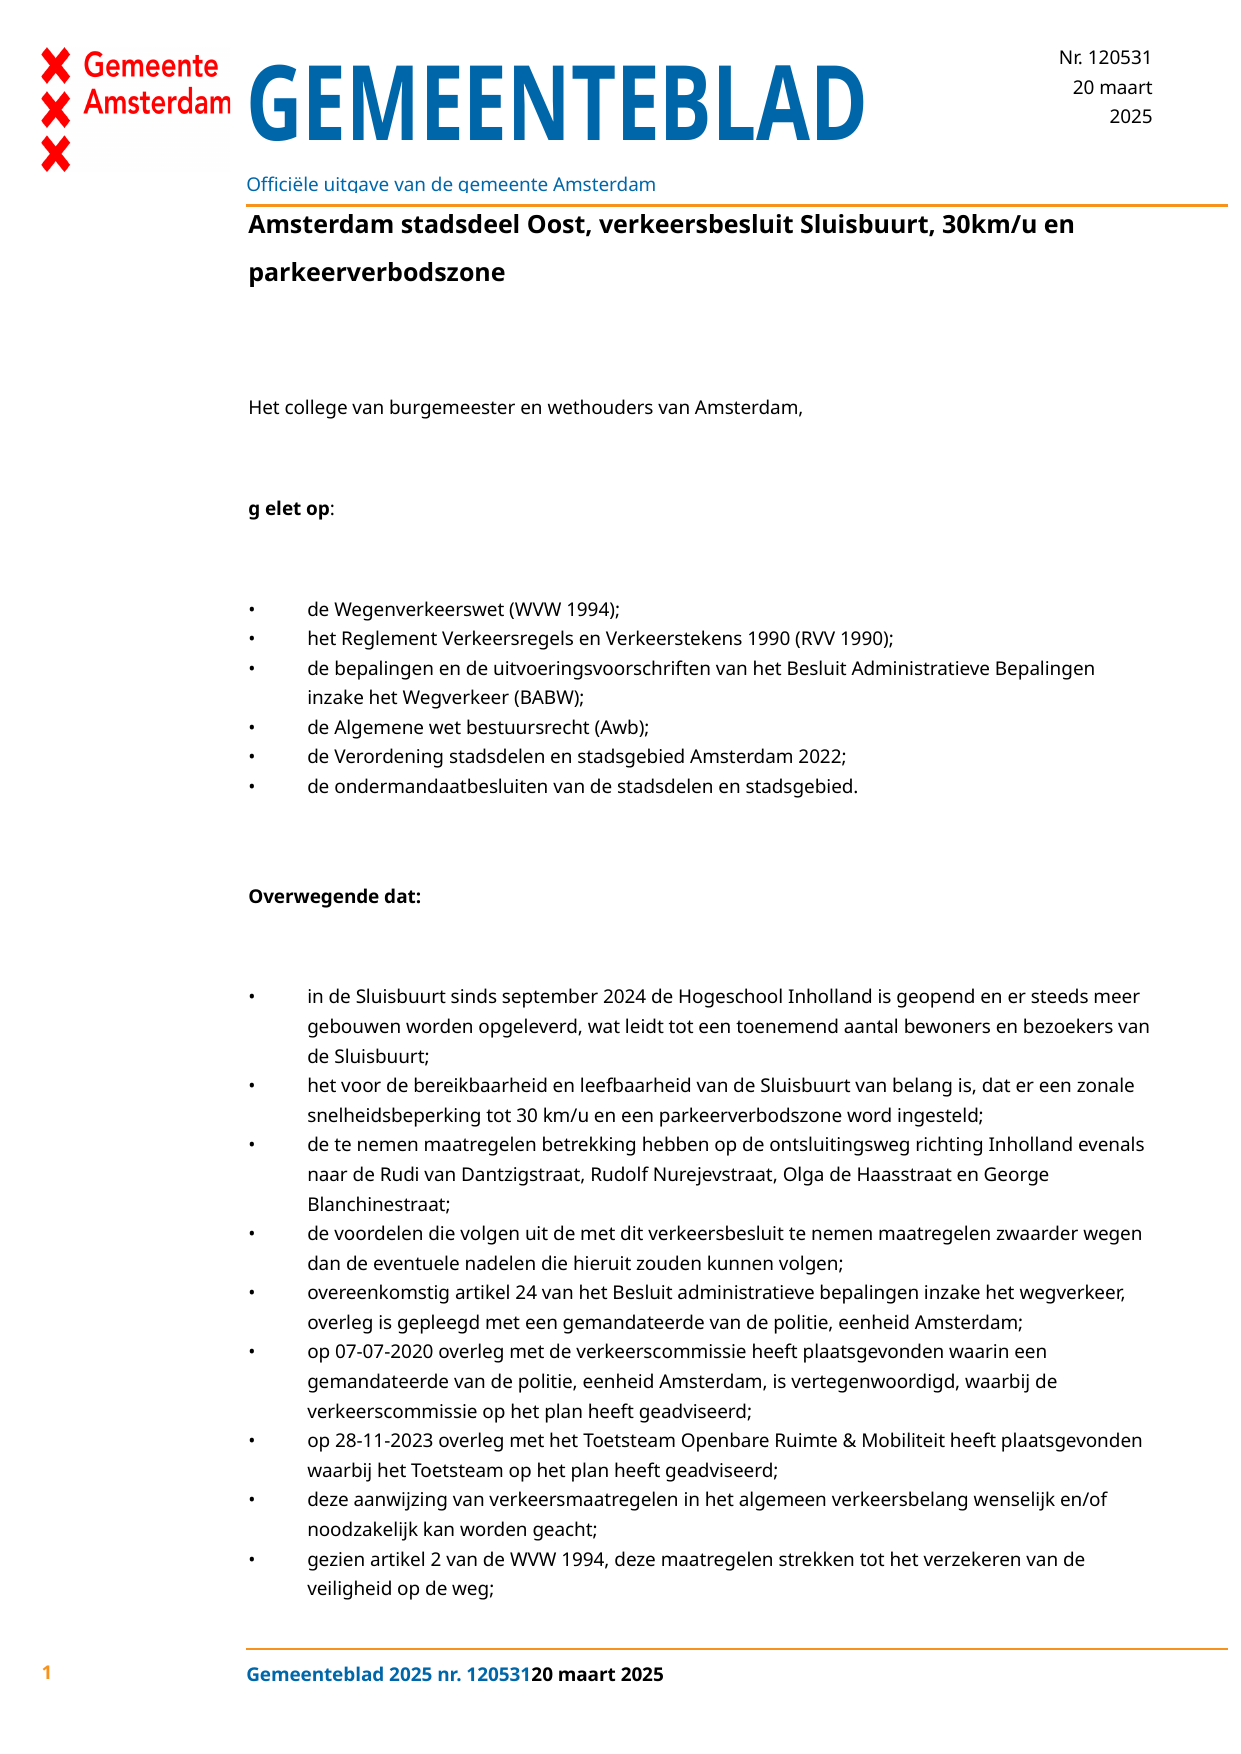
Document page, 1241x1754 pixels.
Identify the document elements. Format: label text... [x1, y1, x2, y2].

list de Wegenverkeerswet (WVW 1994); [248, 596, 1152, 621]
text Het college van burgemeester en wethouders van Amsterdam, [248, 394, 1152, 420]
text Overwegende dat: [248, 883, 1152, 908]
list het voor de bereikbaarheid en leefbaarheid van de Sluisbuurt van belang is, dat er een zonale snelheidsbeperking tot 30 km/u en een parkeerverbodszone word ingesteld; [248, 1072, 1152, 1128]
list de te nemen maatregelen betrekking hebben op de ontsluitingsweg richting Inholland evenals naar de Rudi van Dantzigstraat, Rudolf Nurejevstraat, Olga de Haasstraat en George Blanchinestraat; [248, 1132, 1152, 1216]
text Amsterdam stadsdeel Oost, verkeersbesluit Sluisbuurt, 30km/u en parkeerverbodszone [248, 207, 1152, 288]
picture [41, 47, 231, 172]
list op 07-07-2020 overleg met de verkeerscommissie heeft plaatsgevonden waarin een gemandateerde van de politie, eenheid Amsterdam, is vertegenwoordigd, waarbij de verkeerscommissie op het plan heeft geadviseerd; [248, 1339, 1152, 1423]
text g elet op: [248, 495, 1152, 521]
list overeenkomstig artikel 24 van het Besluit administratieve bepalingen inzake het wegverkeer, overleg is gepleegd met een gemandateerde van de politie, eenheid Amsterdam; [248, 1279, 1152, 1335]
list deze aanwijzing van verkeersmaatregelen in het algemeen verkeersbelang wenselijk en/of noodzakelijk kan worden geacht; [248, 1487, 1152, 1542]
list de Verordening stadsdelen en stadsgebied Amsterdam 2022; [248, 744, 1152, 769]
list de voordelen die volgen uit de met dit verkeersbesluit te nemen maatregelen zwaarder wegen dan de eventuele nadelen die hieruit zouden kunnen volgen; [248, 1220, 1152, 1276]
list gezien artikel 2 van de WVW 1994, deze maatregelen strekken tot het verzekeren van de veiligheid op de weg; [248, 1546, 1152, 1601]
list op 28-11-2023 overleg met het Toetsteam Openbare Ruimte & Mobiliteit heeft plaatsgevonden waarbij het Toetsteam op het plan heeft geadviseerd; [248, 1427, 1152, 1483]
list de bepalingen en de uitvoeringsvoorschriften van het Besluit Administratieve Bepalingen inzake het Wegverkeer (BABW); [248, 655, 1152, 710]
list de Algemene wet bestuursrecht (Awb); [248, 714, 1152, 740]
list het Reglement Verkeersregels en Verkeerstekens 1990 (RVV 1990); [248, 625, 1152, 651]
list de ondermandaatbesluiten van de stadsdelen en stadsgebied. [248, 773, 1152, 799]
list in de Sluisbuurt sinds september 2024 de Hogeschool Inholland is geopend en er steeds meer gebouwen worden opgeleverd, wat leidt tot een toenemend aantal bewoners en bezoekers van de Sluisbuurt; [248, 984, 1152, 1068]
